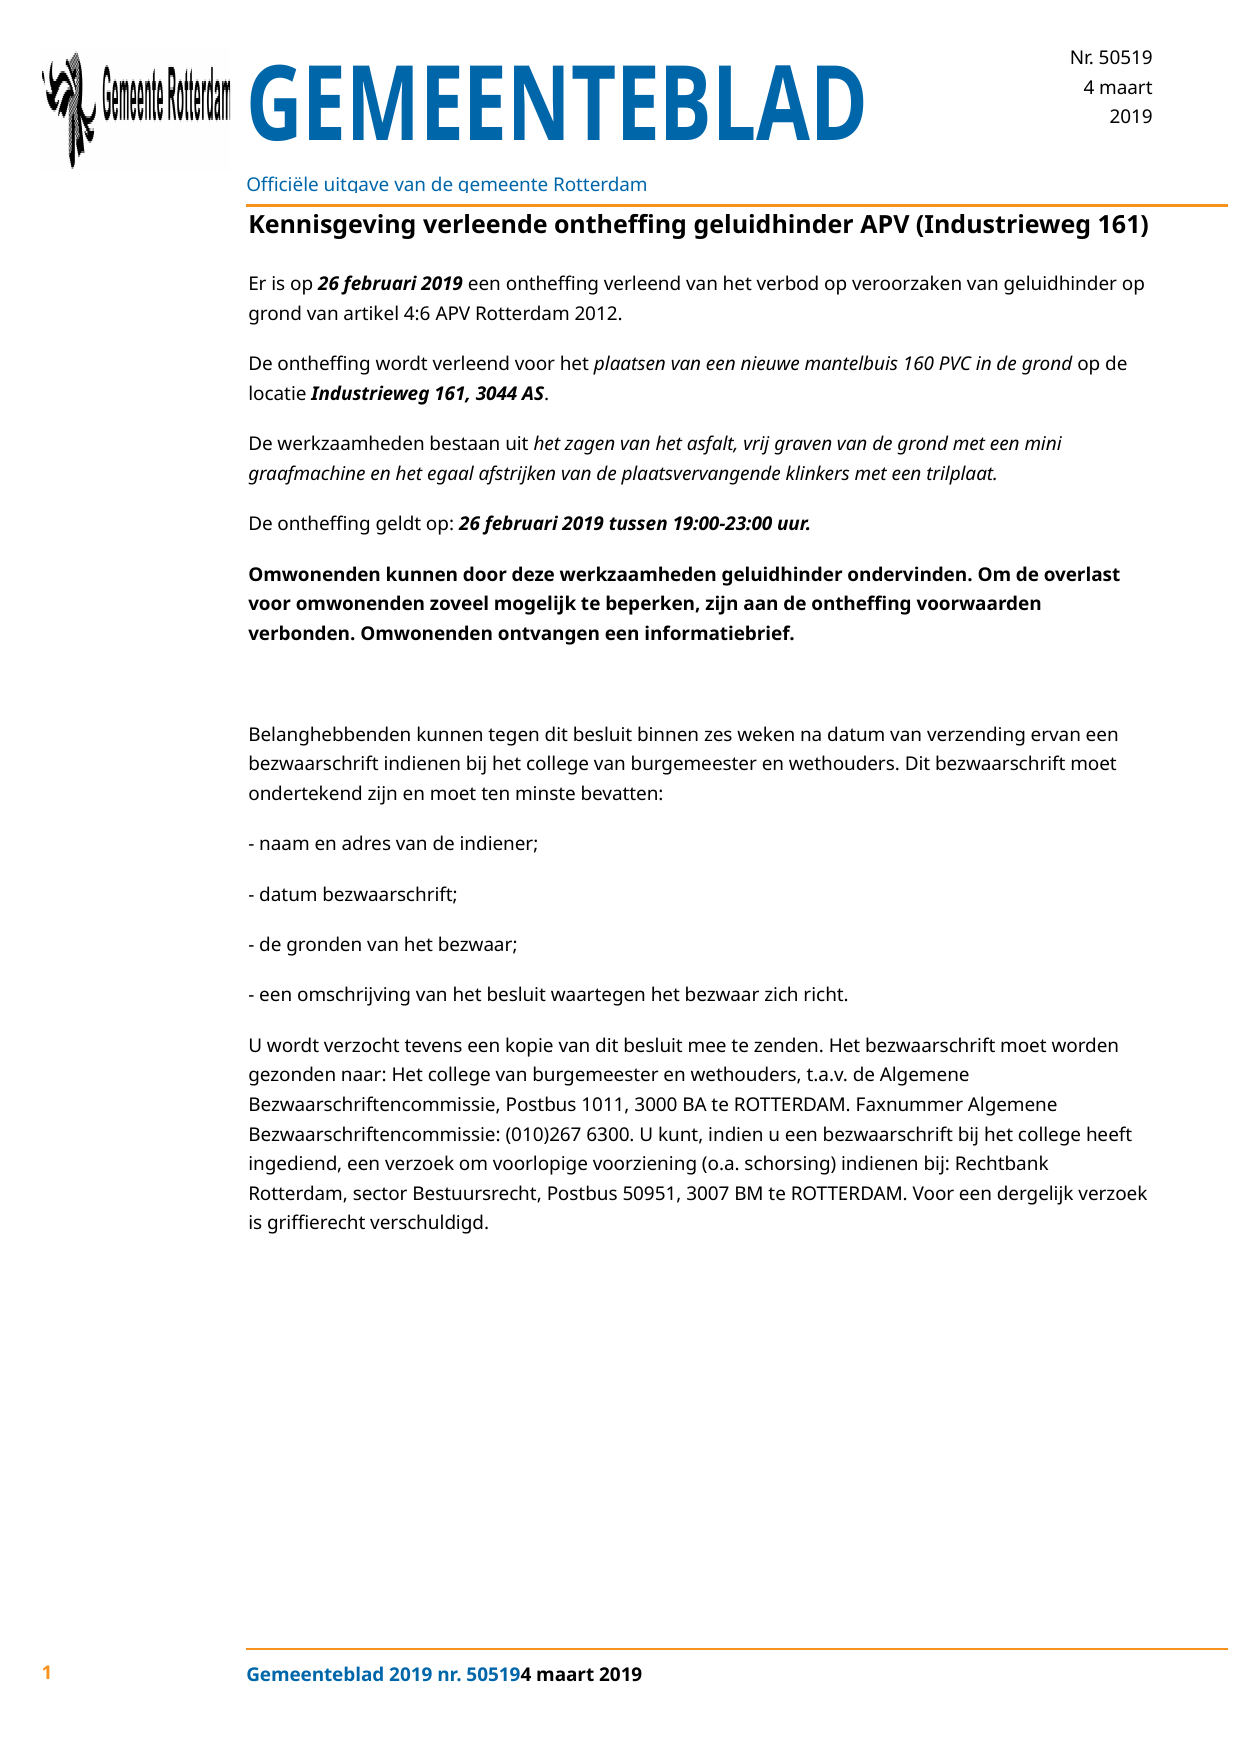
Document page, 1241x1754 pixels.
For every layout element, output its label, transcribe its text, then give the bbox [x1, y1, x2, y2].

text De werkzaamheden bestaan uit het zagen van het asfalt, vrij graven van de grond met een mini graafmachine en het egaal afstrijken van de plaatsvervangende klinkers met een trilplaat. [248, 430, 1152, 486]
text De ontheffing wordt verleend voor het plaatsen van een nieuwe mantelbuis 160 PVC in de grond op de locatie Industrieweg 161, 3044 AS. [248, 350, 1152, 406]
picture [41, 47, 231, 172]
text Belanghebbenden kunnen tegen dit besluit binnen zes weken na datum van verzending ervan een bezwaarschrift indienen bij het college van burgemeester en wethouders. Dit bezwaarschrift moet ondertekend zijn en moet ten minste bevatten: [248, 721, 1152, 806]
text Omwonenden kunnen door deze werkzaamheden geluidhinder ondervinden. Om de overlast voor omwonenden zoveel mogelijk te beperken, zijn aan de ontheffing voorwaarden verbonden. Omwonenden ontvangen een informatiebrief. [248, 561, 1152, 646]
text U wordt verzocht tevens een kopie van dit besluit mee te zenden. Het bezwaarschrift moet worden gezonden naar: Het college van burgemeester en wethouders, t.a.v. de Algemene Bezwaarschriftencommissie, Postbus 1011, 3000 BA te ROTTERDAM. Faxnummer Algemene Bezwaarschriftencommissie: (010)267 6300. U kunt, indien u een bezwaarschrift bij het college heeft ingediend, een verzoek om voorlopige voorziening (o.a. schorsing) indienen bij: Rechtbank Rotterdam, sector Bestuursrecht, Postbus 50951, 3007 BM te ROTTERDAM. Voor een dergelijk verzoek is griffierecht verschuldigd. [248, 1032, 1152, 1235]
text - de gronden van het bezwaar; [248, 931, 1152, 957]
text - een omschrijving van het besluit waartegen het bezwaar zich richt. [248, 982, 1152, 1007]
text De ontheffing geldt op: 26 februari 2019 tussen 19:00-23:00 uur. [248, 510, 1152, 536]
text Kennisgeving verleende ontheffing geluidhinder APV (Industrieweg 161) [248, 207, 1152, 241]
text - datum bezwaarschrift; [248, 881, 1152, 906]
text - naam en adres van de indiener; [248, 830, 1152, 856]
text Er is op 26 februari 2019 een ontheffing verleend van het verbod op veroorzaken van geluidhinder op grond van artikel 4:6 APV Rotterdam 2012. [248, 270, 1152, 326]
